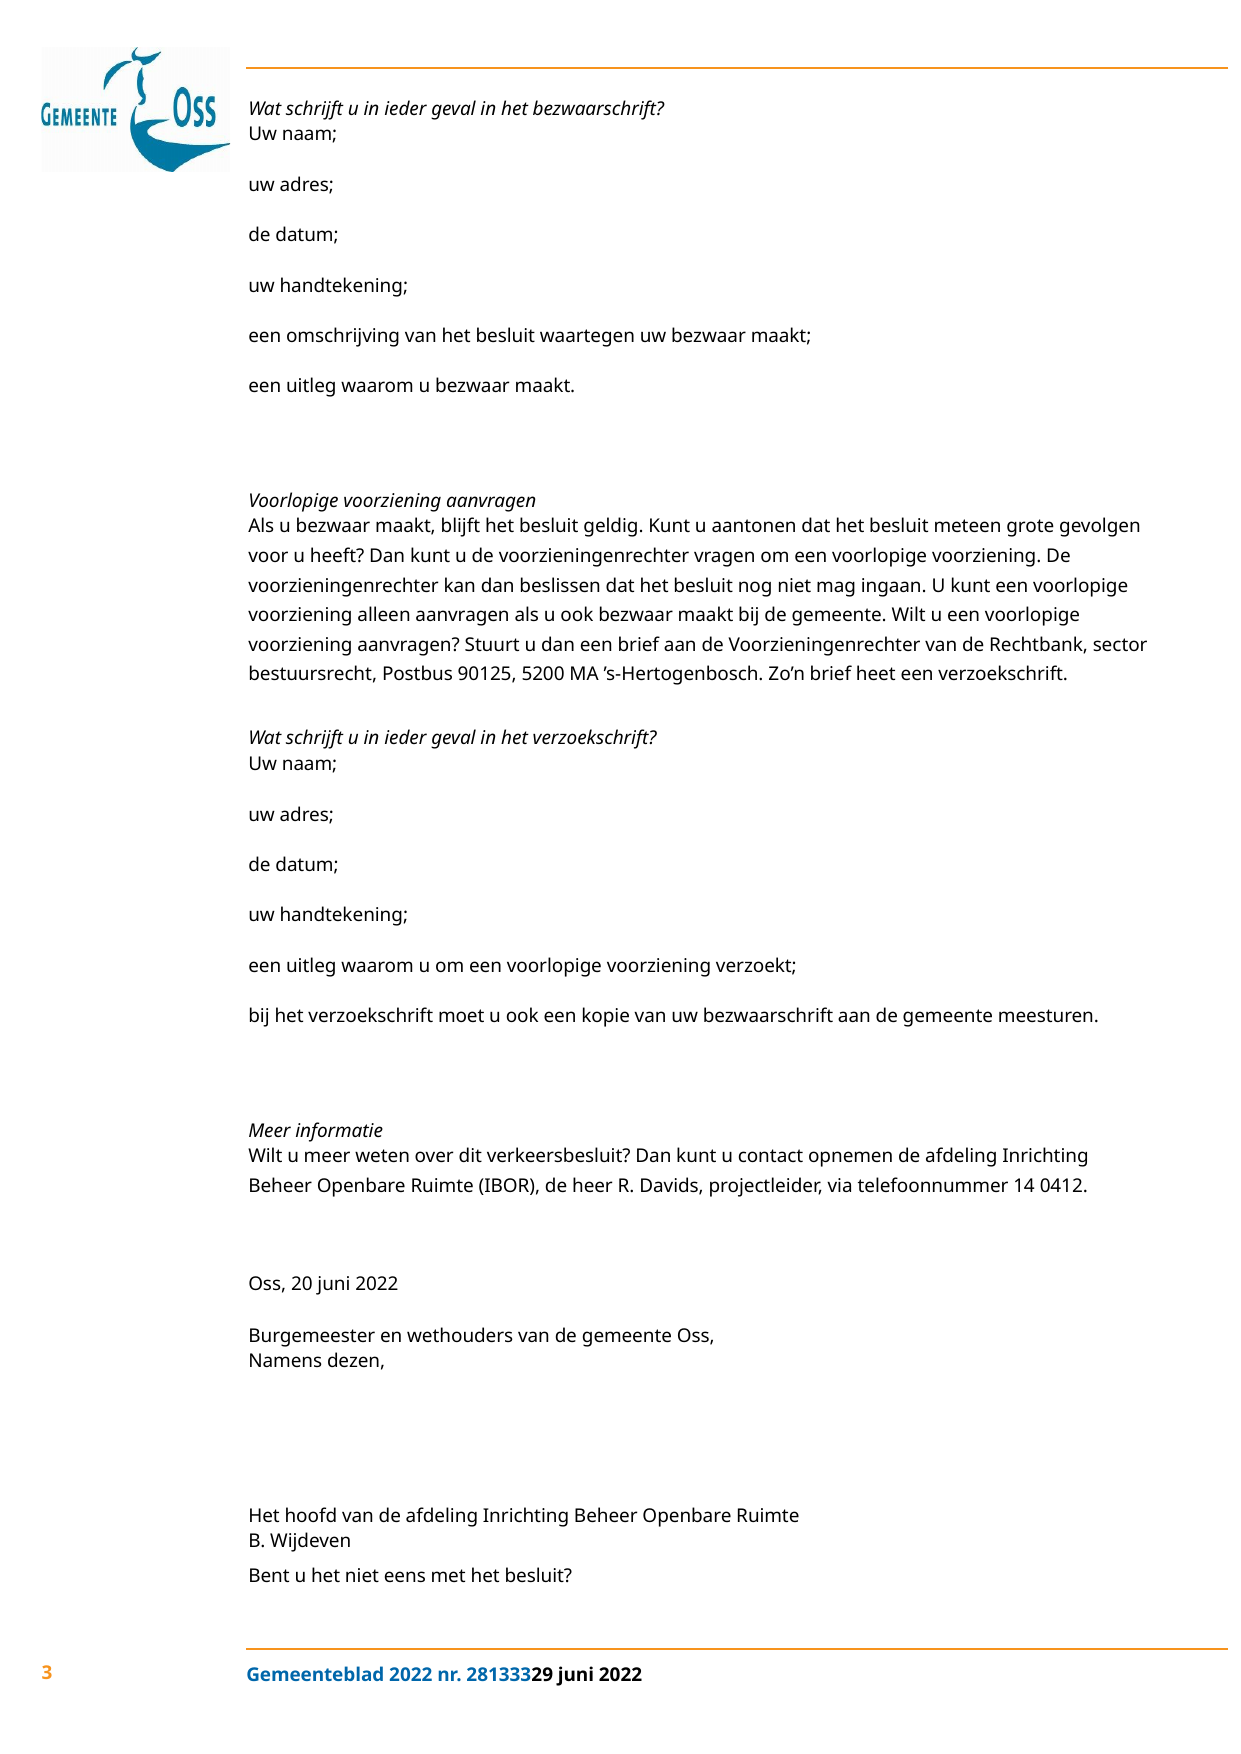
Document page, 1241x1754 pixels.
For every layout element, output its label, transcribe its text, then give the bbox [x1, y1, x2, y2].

text een omschrijving van het besluit waartegen uw bezwaar maakt; [248, 322, 1152, 348]
picture [41, 47, 231, 172]
text Namens dezen, [248, 1347, 1152, 1373]
text uw adres; [248, 171, 1152, 197]
text Wilt u meer weten over dit verkeersbesluit? Dan kunt u contact opnemen de afdeling Inrichting Beheer Openbare Ruimte (IBOR), de heer R. Davids, projectleider, via telefoonnummer 14 0412. [248, 1142, 1152, 1198]
text de datum; [248, 851, 1152, 877]
text Voorlopige voorziening aanvragen [248, 487, 1152, 513]
text een uitleg waarom u bezwaar maakt. [248, 373, 1152, 398]
text Het hoofd van de afdeling Inrichting Beheer Openbare Ruimte [248, 1502, 1152, 1528]
text Uw naam; [248, 750, 1152, 776]
text Meer informatie [248, 1117, 1152, 1142]
text B. Wijdeven [248, 1528, 1152, 1553]
text Uw naam; [248, 121, 1152, 146]
text uw adres; [248, 801, 1152, 826]
text een uitleg waarom u om een voorlopige voorziening verzoekt; [248, 952, 1152, 978]
text uw handtekening; [248, 902, 1152, 927]
text Wat schrijft u in ieder geval in het bezwaarschrift? [248, 95, 1152, 121]
text Wat schrijft u in ieder geval in het verzoekschrift? [248, 724, 1152, 750]
text de datum; [248, 221, 1152, 247]
text Als u bezwaar maakt, blijft het besluit geldig. Kunt u aantonen dat het besluit meteen grote gevolgen voor u heeft? Dan kunt u de voorzieningenrechter vragen om een voorlopige voorziening. De voorzieningenrechter kan dan beslissen dat het besluit nog niet mag ingaan. U kunt een voorlopige voorziening alleen aanvragen als u ook bezwaar maakt bij de gemeente. Wilt u een voorlopige voorziening aanvragen? Stuurt u dan een brief aan de Voorzieningenrechter van de Rechtbank, sector bestuursrecht, Postbus 90125, 5200 MA ’s-Hertogenbosch. Zo’n brief heet een verzoekschrift. [248, 513, 1152, 686]
text Bent u het niet eens met het besluit? [248, 1567, 1152, 1586]
text bij het verzoekschrift moet u ook een kopie van uw bezwaarschrift aan de gemeente meesturen. [248, 1002, 1152, 1028]
text Burgemeester en wethouders van de gemeente Oss, [248, 1322, 1152, 1347]
text Oss, 20 juni 2022 [248, 1270, 1152, 1296]
text uw handtekening; [248, 272, 1152, 297]
